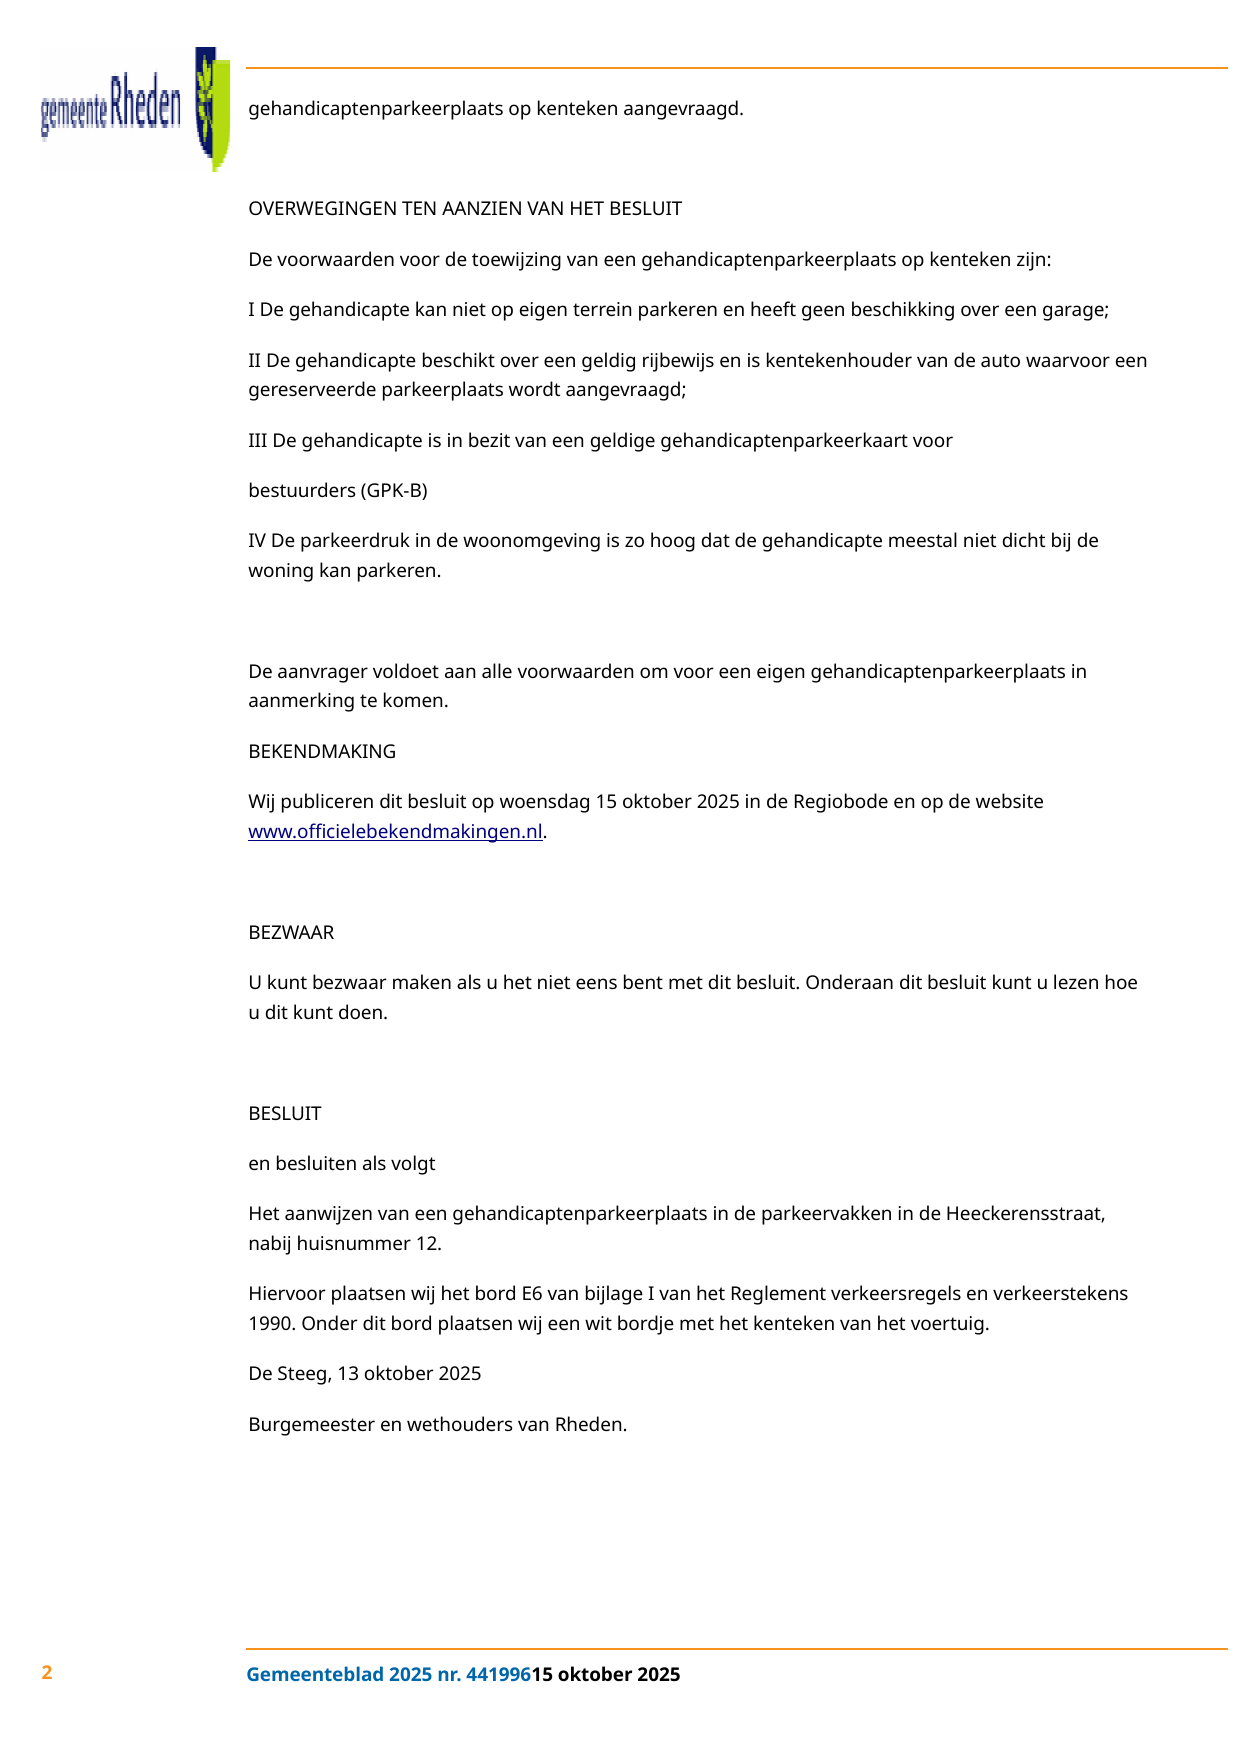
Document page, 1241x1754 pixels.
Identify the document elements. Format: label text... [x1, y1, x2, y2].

text bestuurders (GPK-B) [248, 477, 1152, 503]
text Wij publiceren dit besluit op woensdag 15 oktober 2025 in de Regiobode en op de website www.officielebekendmakingen.nl. [248, 788, 1152, 844]
text BEZWAAR [248, 919, 1152, 945]
text gehandicaptenparkeerplaats op kenteken aangevraagd. [248, 95, 1152, 121]
text IV De parkeerdruk in de woonomgeving is zo hoog dat de gehandicapte meestal niet dicht bij de woning kan parkeren. [248, 528, 1152, 583]
text OVERWEGINGEN TEN AANZIEN VAN HET BESLUIT [248, 196, 1152, 221]
text I De gehandicapte kan niet op eigen terrein parkeren en heeft geen beschikking over een garage; [248, 296, 1152, 322]
text III De gehandicapte is in bezit van een geldige gehandicaptenparkeerkaart voor [248, 427, 1152, 453]
text en besluiten als volgt [248, 1150, 1152, 1176]
text Burgemeester en wethouders van Rheden. [248, 1411, 1152, 1437]
text Het aanwijzen van een gehandicaptenparkeerplaats in de parkeervakken in de Heeckerensstraat, nabij huisnummer 12. [248, 1201, 1152, 1256]
text U kunt bezwaar maken als u het niet eens bent met dit besluit. Onderaan dit besluit kunt u lezen hoe u dit kunt doen. [248, 969, 1152, 1025]
text BESLUIT [248, 1100, 1152, 1126]
text De voorwaarden voor de toewijzing van een gehandicaptenparkeerplaats op kenteken zijn: [248, 246, 1152, 272]
text Hiervoor plaatsen wij het bord E6 van bijlage I van het Reglement verkeersregels en verkeerstekens 1990. Onder dit bord plaatsen wij een wit bordje met het kenteken van het voertuig. [248, 1281, 1152, 1336]
text De Steeg, 13 oktober 2025 [248, 1361, 1152, 1386]
text II De gehandicapte beschikt over een geldig rijbewijs en is kentekenhouder van de auto waarvoor een gereserveerde parkeerplaats wordt aangevraagd; [248, 347, 1152, 402]
text BEKENDMAKING [248, 738, 1152, 764]
picture [41, 47, 231, 172]
text De aanvrager voldoet aan alle voorwaarden om voor een eigen gehandicaptenparkeerplaats in aanmerking te komen. [248, 658, 1152, 713]
